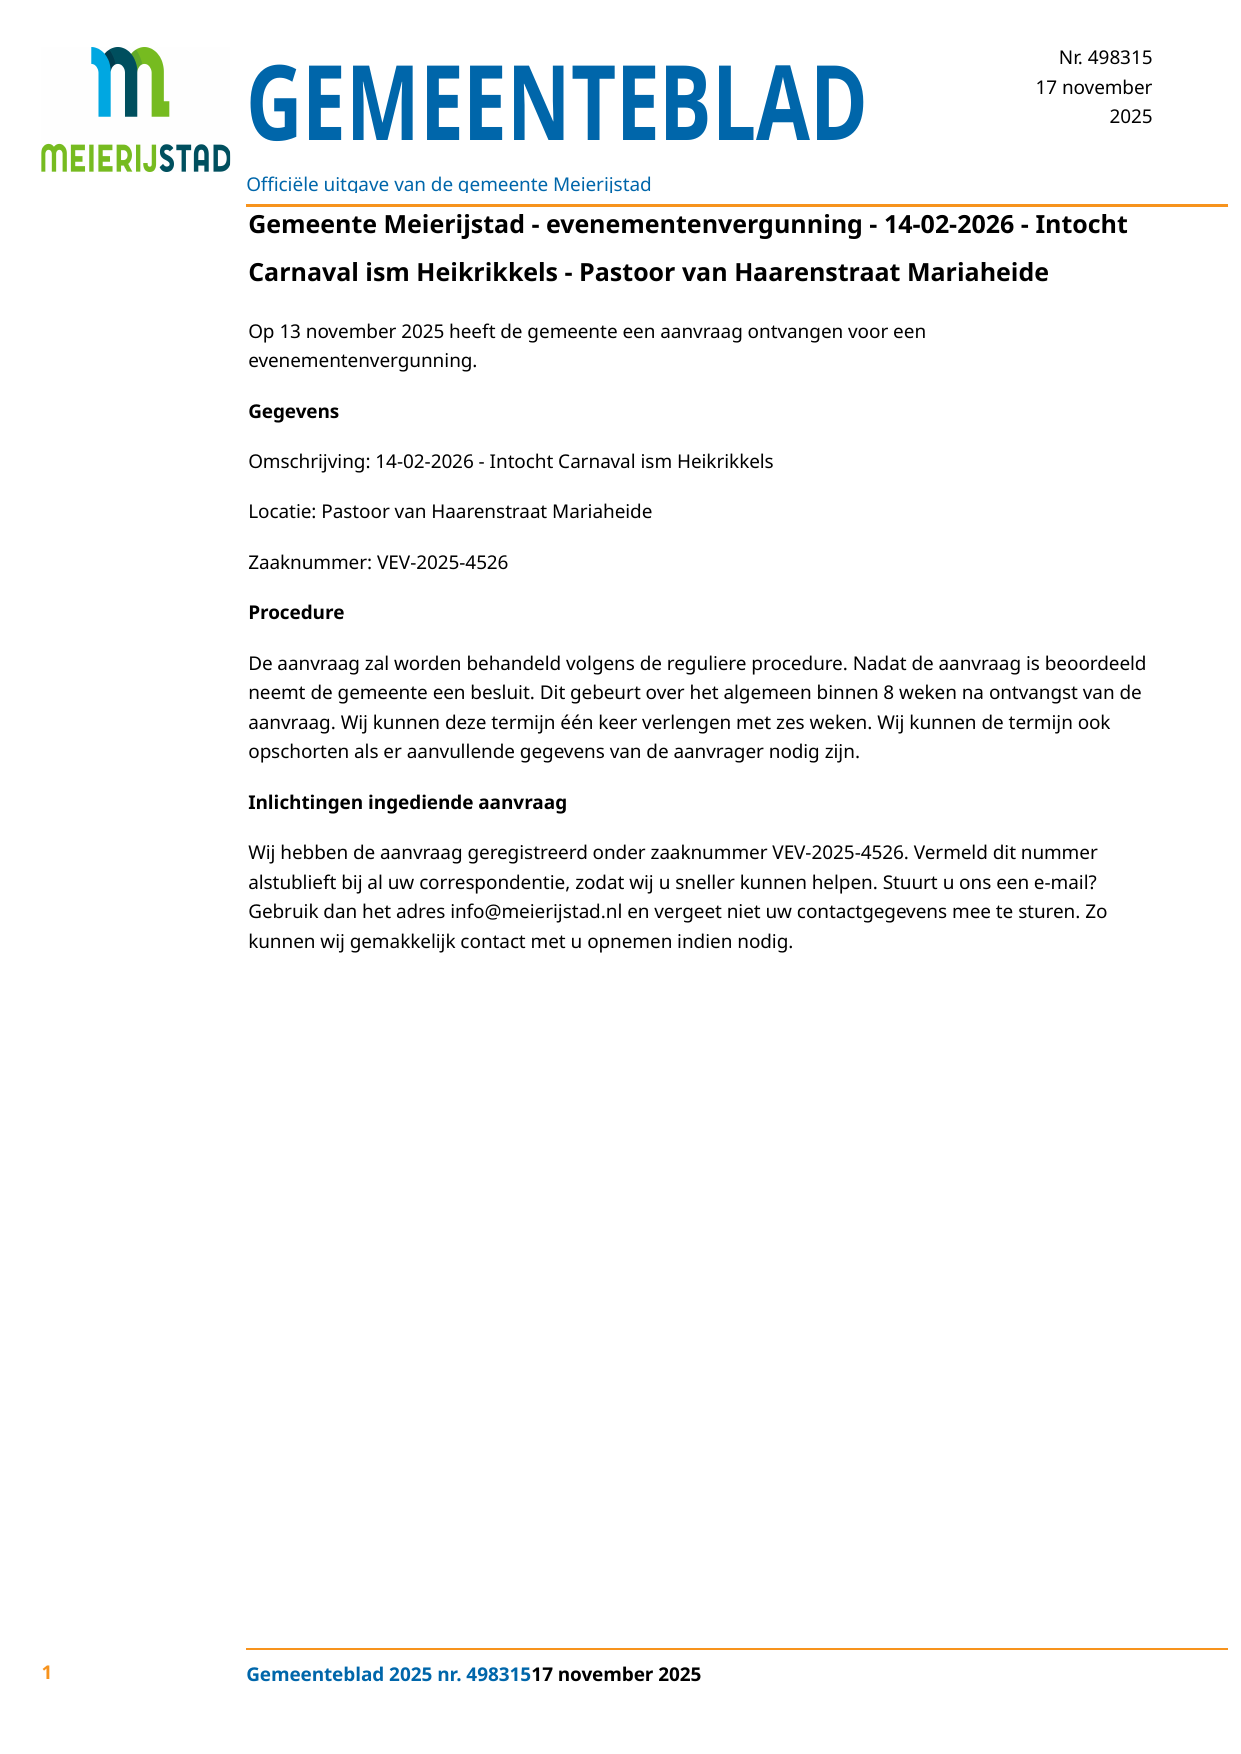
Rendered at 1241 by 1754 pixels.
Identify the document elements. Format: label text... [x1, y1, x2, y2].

text Zaaknummer: VEV-2025-4526 [248, 549, 1152, 575]
picture [41, 47, 231, 172]
text Wij hebben de aanvraag geregistreerd onder zaaknummer VEV-2025-4526. Vermeld dit nummer alstublieft bij al uw correspondentie, zodat wij u sneller kunnen helpen. Stuurt u ons een e-mail? Gebruik dan het adres info@meierijstad.nl en vergeet niet uw contactgegevens mee te sturen. Zo kunnen wij gemakkelijk contact met u opnemen indien nodig. [248, 839, 1152, 954]
text Procedure [248, 599, 1152, 625]
text Op 13 november 2025 heeft de gemeente een aanvraag ontvangen voor een evenementenvergunning. [248, 318, 1152, 373]
text Gegevens [248, 398, 1152, 424]
text Gemeente Meierijstad - evenementenvergunning - 14-02-2026 - Intocht Carnaval ism Heikrikkels - Pastoor van Haarenstraat Mariaheide [248, 207, 1152, 288]
text Inlichtingen ingediende aanvraag [248, 789, 1152, 815]
text Omschrijving: 14-02-2026 - Intocht Carnaval ism Heikrikkels [248, 448, 1152, 474]
text Locatie: Pastoor van Haarenstraat Mariaheide [248, 499, 1152, 524]
text De aanvraag zal worden behandeld volgens de reguliere procedure. Nadat de aanvraag is beoordeeld neemt de gemeente een besluit. Dit gebeurt over het algemeen binnen 8 weken na ontvangst van de aanvraag. Wij kunnen deze termijn één keer verlengen met zes weken. Wij kunnen de termijn ook opschorten als er aanvullende gegevens van de aanvrager nodig zijn. [248, 650, 1152, 764]
